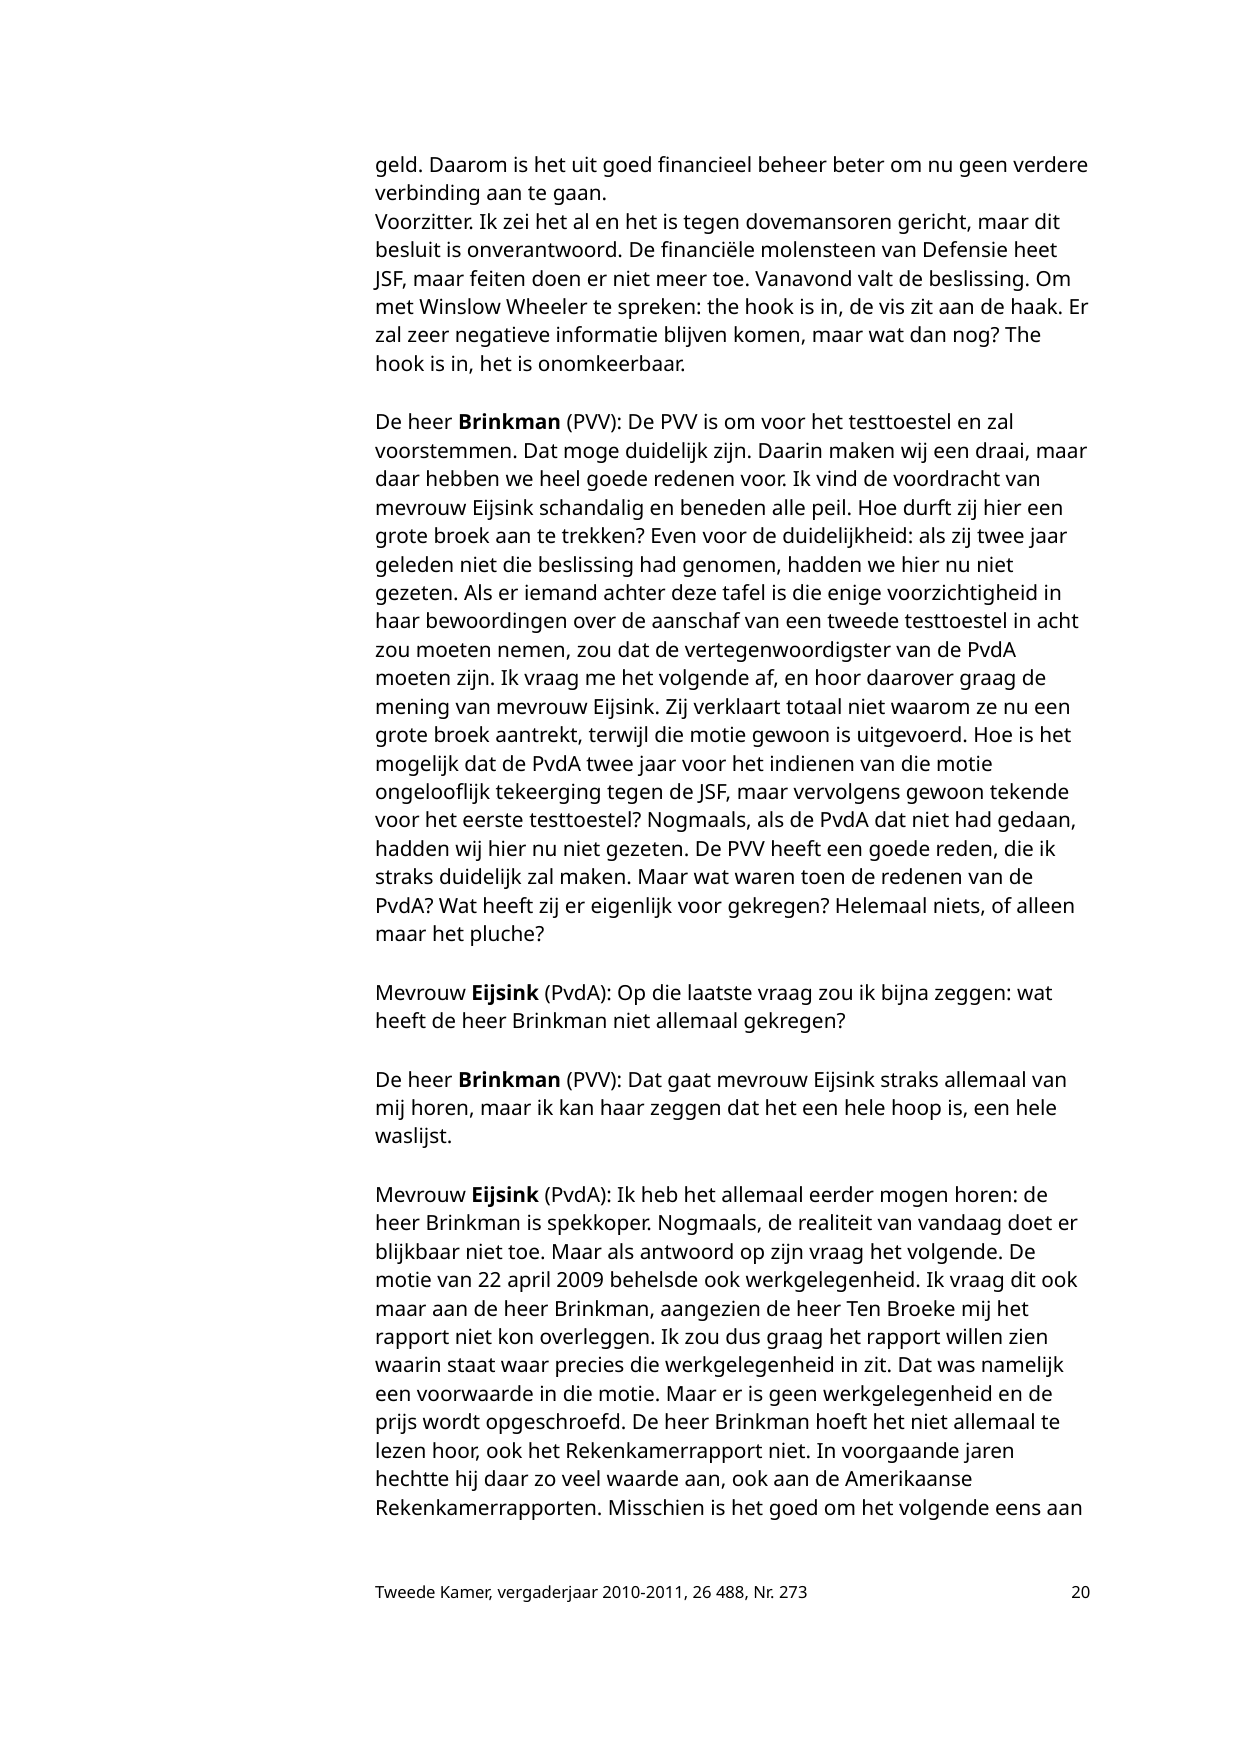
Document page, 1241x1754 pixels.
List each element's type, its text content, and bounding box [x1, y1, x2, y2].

text De heer Brinkman (PVV): Dat gaat mevrouw Eijsink straks allemaal van mij horen, maar ik kan haar zeggen dat het een hele hoop is, een hele waslijst. [375, 1065, 1090, 1150]
text geld. Daarom is het uit goed financieel beheer beter om nu geen verdere verbinding aan te gaan. [375, 150, 1090, 207]
text Mevrouw Eijsink (PvdA): Op die laatste vraag zou ik bijna zeggen: wat heeft de heer Brinkman niet allemaal gekregen? [375, 978, 1090, 1035]
text Voorzitter. Ik zei het al en het is tegen dovemansoren gericht, maar dit besluit is onverantwoord. De financiële molensteen van Defensie heet JSF, maar feiten doen er niet meer toe. Vanavond valt de beslissing. Om met Winslow Wheeler te spreken: the hook is in, de vis zit aan de haak. Er zal zeer negatieve informatie blijven komen, maar wat dan nog? The hook is in, het is onomkeerbaar. [375, 207, 1090, 377]
text Mevrouw Eijsink (PvdA): Ik heb het allemaal eerder mogen horen: de heer Brinkman is spekkoper. Nogmaals, de realiteit van vandaag doet er blijkbaar niet toe. Maar als antwoord op zijn vraag het volgende. De motie van 22 april 2009 behelsde ook werkgelegenheid. Ik vraag dit ook maar aan de heer Brinkman, aangezien de heer Ten Broeke mij het rapport niet kon overleggen. Ik zou dus graag het rapport willen zien waarin staat waar precies die werkgelegenheid in zit. Dat was namelijk een voorwaarde in die motie. Maar er is geen werkgelegenheid en de prijs wordt opgeschroefd. De heer Brinkman hoeft het niet allemaal te lezen hoor, ook het Rekenkamerrapport niet. In voorgaande jaren hechtte hij daar zo veel waarde aan, ook aan de Amerikaanse Rekenkamerrapporten. Misschien is het goed om het volgende eens aan [375, 1180, 1090, 1521]
text De heer Brinkman (PVV): De PVV is om voor het testtoestel en zal voorstemmen. Dat moge duidelijk zijn. Daarin maken wij een draai, maar daar hebben we heel goede redenen voor. Ik vind de voordracht van mevrouw Eijsink schandalig en beneden alle peil. Hoe durft zij hier een grote broek aan te trekken? Even voor de duidelijkheid: als zij twee jaar geleden niet die beslissing had genomen, hadden we hier nu niet gezeten. Als er iemand achter deze tafel is die enige voorzichtigheid in haar bewoordingen over de aanschaf van een tweede testtoestel in acht zou moeten nemen, zou dat de vertegenwoordigster van de PvdA moeten zijn. Ik vraag me het volgende af, en hoor daarover graag de mening van mevrouw Eijsink. Zij verklaart totaal niet waarom ze nu een grote broek aantrekt, terwijl die motie gewoon is uitgevoerd. Hoe is het mogelijk dat de PvdA twee jaar voor het indienen van die motie ongelooflijk tekeerging tegen de JSF, maar vervolgens gewoon tekende voor het eerste testtoestel? Nogmaals, als de PvdA dat niet had gedaan, hadden wij hier nu niet gezeten. De PVV heeft een goede reden, die ik straks duidelijk zal maken. Maar wat waren toen de redenen van de PvdA? Wat heeft zij er eigenlijk voor gekregen? Helemaal niets, of alleen maar het pluche? [375, 407, 1090, 948]
